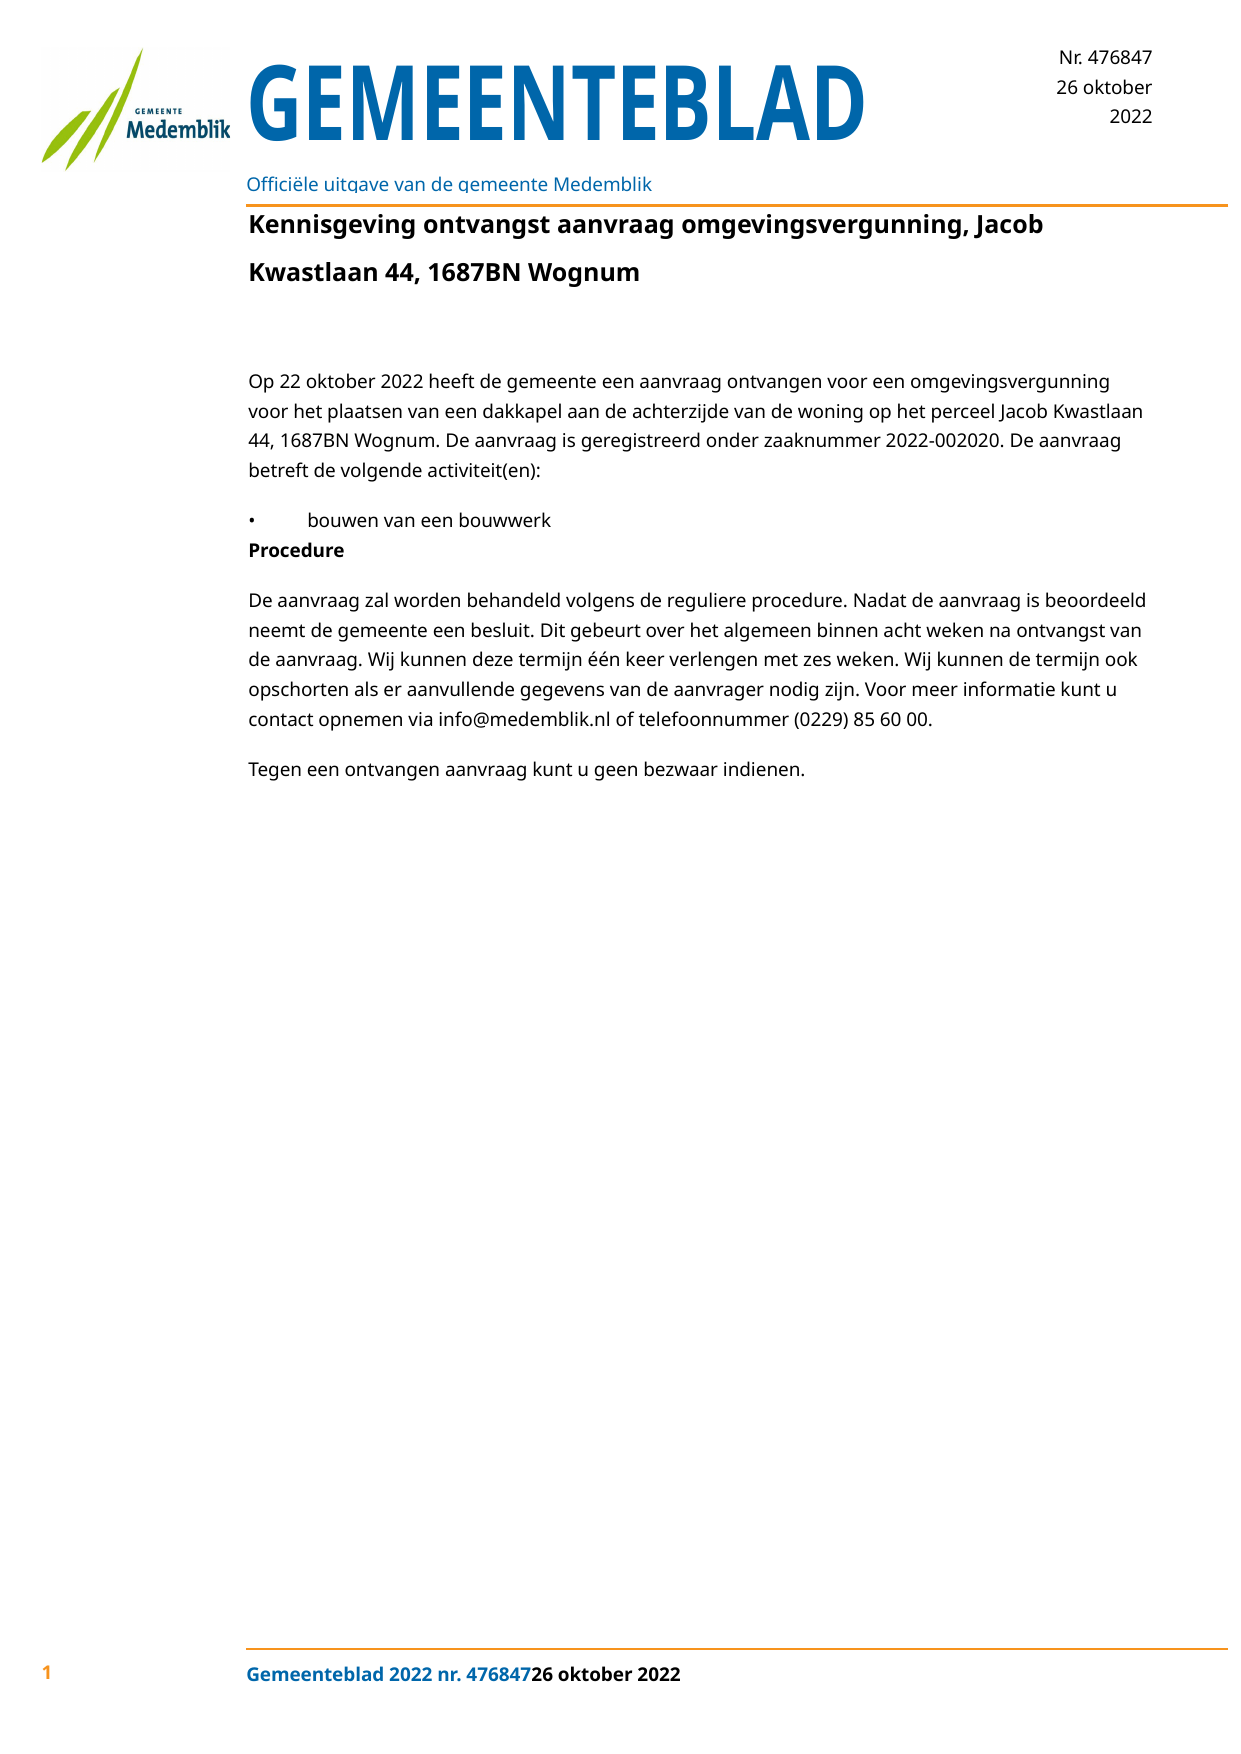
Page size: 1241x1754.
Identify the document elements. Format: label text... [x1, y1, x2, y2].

text Kennisgeving ontvangst aanvraag omgevingsvergunning, Jacob Kwastlaan 44, 1687BN Wognum [248, 207, 1152, 288]
text Procedure [248, 537, 1152, 563]
text Op 22 oktober 2022 heeft de gemeente een aanvraag ontvangen voor een omgevingsvergunning voor het plaatsen van een dakkapel aan de achterzijde van de woning op het perceel Jacob Kwastlaan 44, 1687BN Wognum. De aanvraag is geregistreerd onder zaaknummer 2022-002020. De aanvraag betreft de volgende activiteit(en): [248, 368, 1152, 483]
text De aanvraag zal worden behandeld volgens de reguliere procedure. Nadat de aanvraag is beoordeeld neemt de gemeente een besluit. Dit gebeurt over het algemeen binnen acht weken na ontvangst van de aanvraag. Wij kunnen deze termijn één keer verlengen met zes weken. Wij kunnen de termijn ook opschorten als er aanvullende gegevens van de aanvrager nodig zijn. Voor meer informatie kunt u contact opnemen via info@medemblik.nl of telefoonnummer (0229) 85 60 00. [248, 587, 1152, 732]
picture [41, 47, 231, 172]
list bouwen van een bouwwerk [248, 507, 1152, 533]
text Tegen een ontvangen aanvraag kunt u geen bezwaar indienen. [248, 756, 1152, 782]
